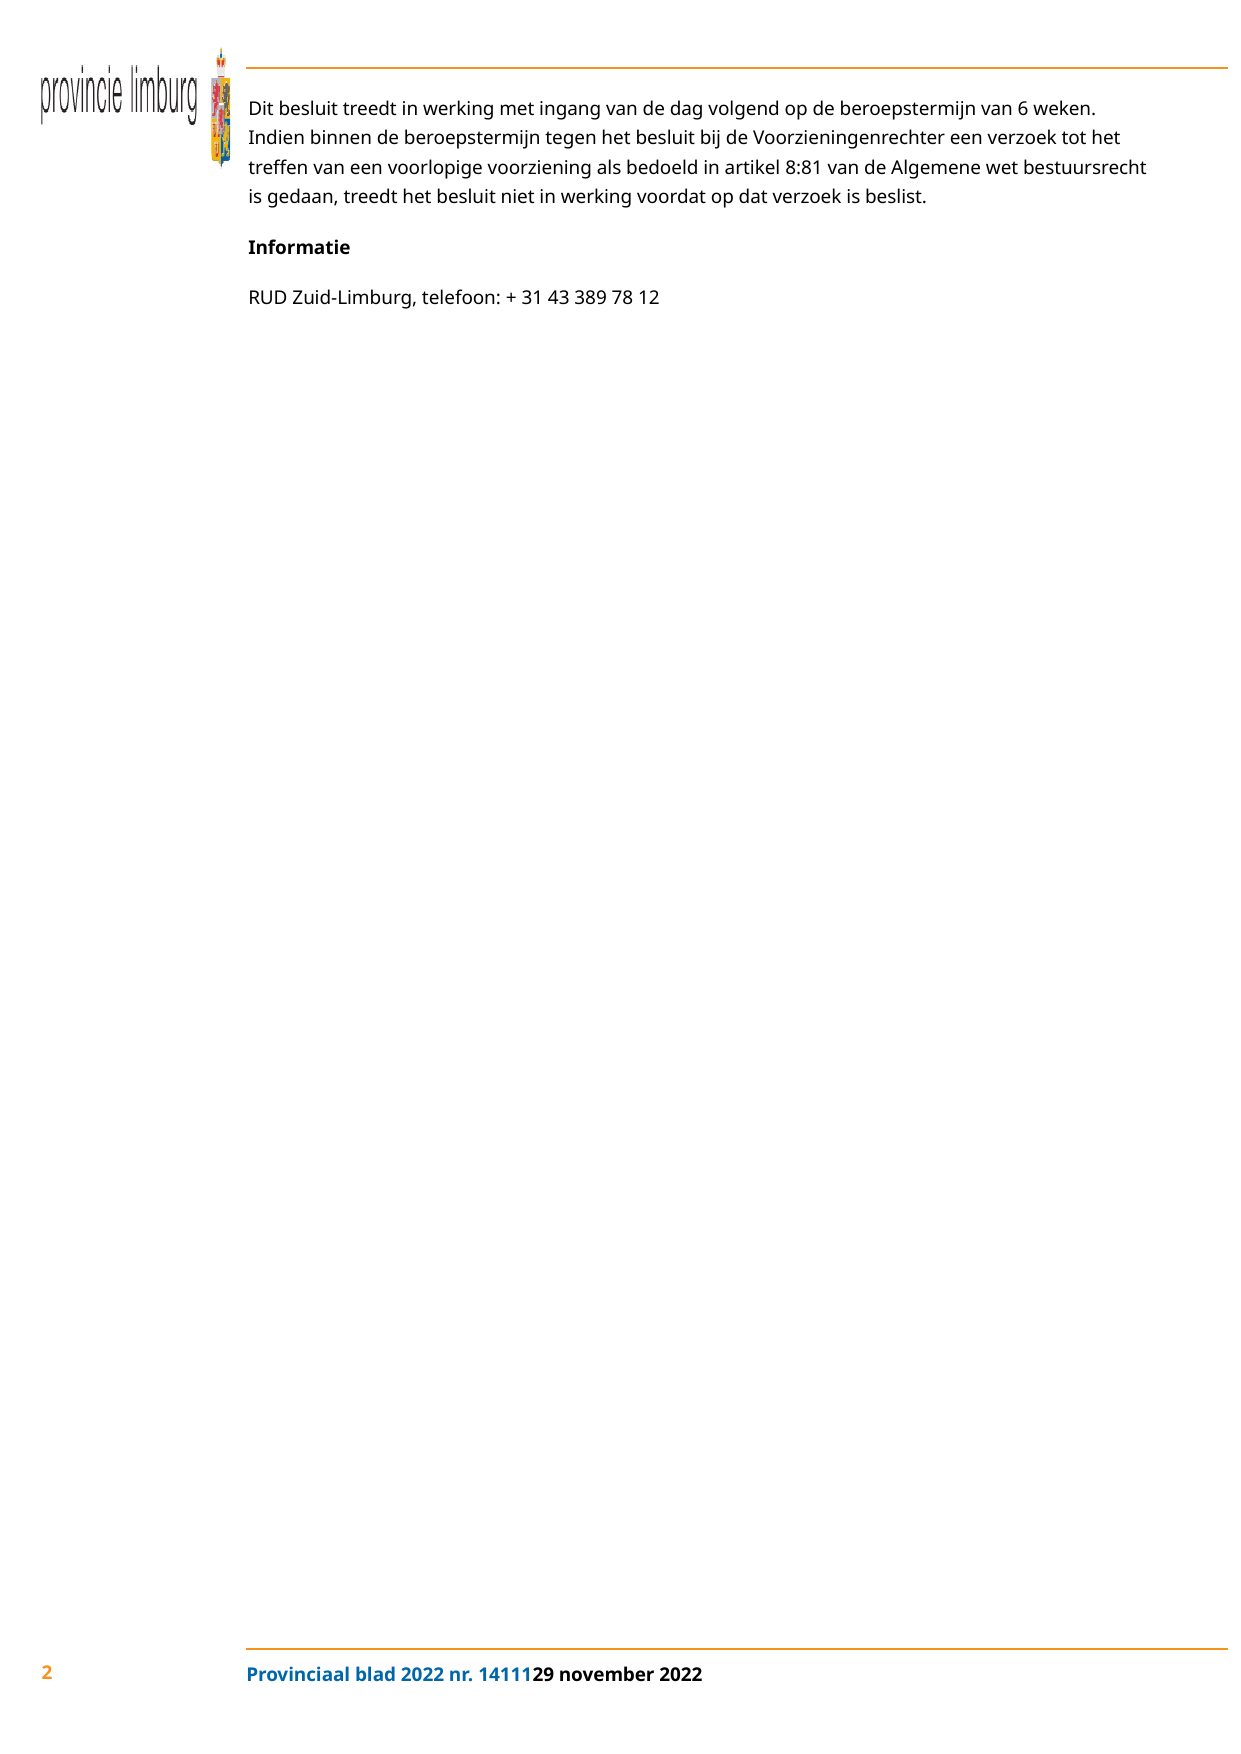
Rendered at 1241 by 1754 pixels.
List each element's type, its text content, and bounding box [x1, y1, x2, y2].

text Informatie [248, 234, 1152, 260]
picture [41, 47, 231, 172]
text RUD Zuid-Limburg, telefoon: + 31 43 389 78 12 [248, 284, 1152, 310]
text Dit besluit treedt in werking met ingang van de dag volgend op de beroepstermijn van 6 weken. Indien binnen de beroepstermijn tegen het besluit bij de Voorzieningenrechter een verzoek tot het treffen van een voorlopige voorziening als bedoeld in artikel 8:81 van de Algemene wet bestuursrecht is gedaan, treedt het besluit niet in werking voordat op dat verzoek is beslist. [248, 95, 1152, 209]
